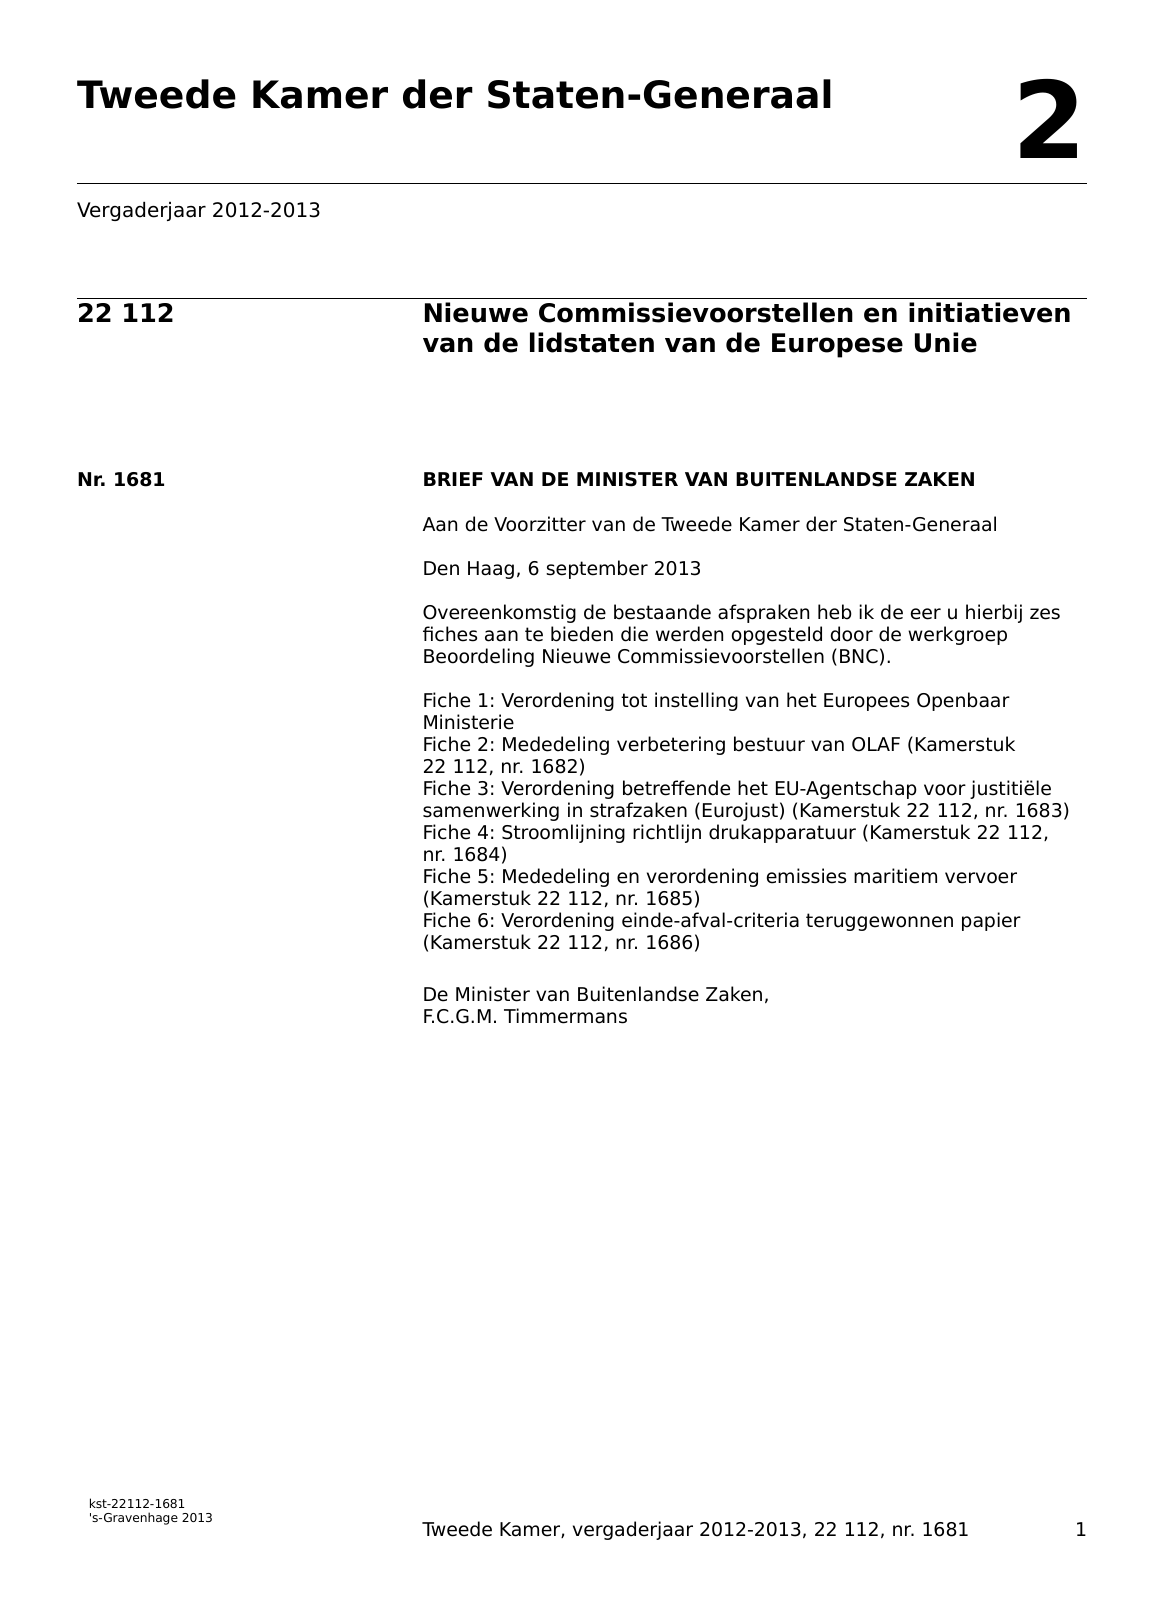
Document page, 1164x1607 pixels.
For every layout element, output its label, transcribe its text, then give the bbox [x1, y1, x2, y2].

text samenwerking in strafzaken (Eurojust) (Kamerstuk 22 112, nr. 1683) [422, 800, 1087, 822]
text Fiche 1: Verordening tot instelling van het Europees Openbaar Ministerie [422, 690, 1087, 734]
text Aan de Voorzitter van de Tweede Kamer der Staten-Generaal [422, 513, 1087, 536]
text 's-Gravenhage 2013 [88, 1511, 323, 1525]
text Fiche 5: Mededeling en verordening emissies maritiem vervoer (Kamerstuk 22 112, nr. 1685) [422, 866, 1087, 910]
text Den Haag, 6 september 2013 [422, 558, 1087, 580]
text Fiche 4: Stroomlijning richtlijn drukapparatuur (Kamerstuk 22 112, nr. 1684) [422, 822, 1087, 866]
text Fiche 6: Verordening einde-afval-criteria teruggewonnen papier (Kamerstuk 22 112, nr. 1686) [422, 910, 1087, 954]
text Fiche 3: Verordening betreffende het EU-Agentschap voor justitiële [422, 778, 1087, 800]
text kst-22112-1681 [88, 1497, 323, 1511]
table_header Tweede Kamer der Staten-Generaal [77, 59, 886, 183]
subtitle 22 112 Nieuwe Commissievoorstellen en initiatieven van de lidstaten van de Europese Unie [77, 299, 1087, 358]
text Fiche 2: Mededeling verbetering bestuur van OLAF (Kamerstuk 22 112, nr. 1682) [422, 734, 1087, 778]
text Overeenkomstig de bestaande afspraken heb ik de eer u hierbij zes fiches aan te bieden die werden opgesteld door de werkgroep Beoordeling Nieuwe Commissievoorstellen (BNC). [422, 602, 1087, 668]
text De Minister van Buitenlandse Zaken, F.C.G.M. Timmermans [422, 984, 1087, 1028]
subtitle Nr. 1681 BRIEF VAN DE MINISTER VAN BUITENLANDSE ZAKEN [77, 469, 1087, 491]
table_cell Vergaderjaar 2012-2013 [77, 184, 1087, 298]
table_header 2 [886, 59, 1087, 183]
